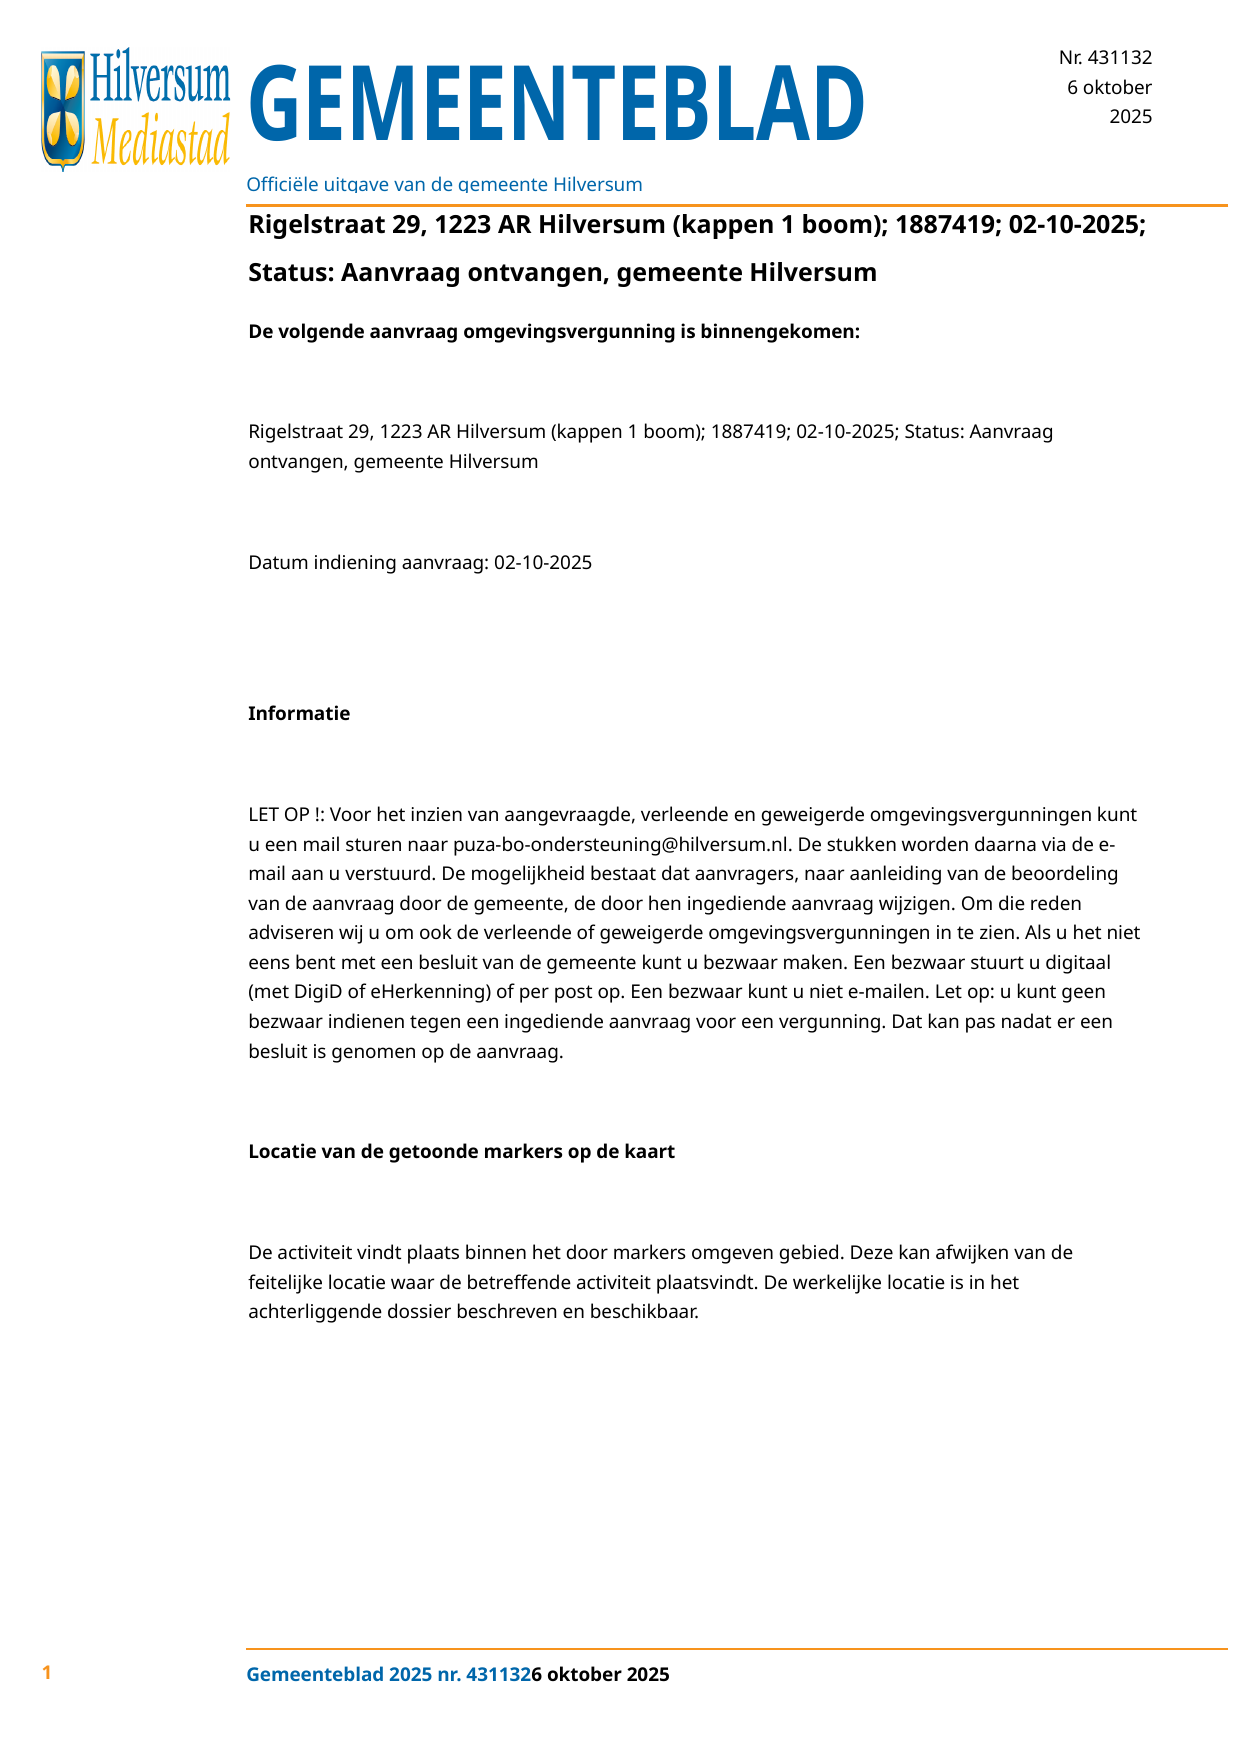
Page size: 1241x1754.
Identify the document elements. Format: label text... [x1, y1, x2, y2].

text De volgende aanvraag omgevingsvergunning is binnengekomen: [248, 318, 1152, 344]
picture [41, 47, 231, 172]
text De activiteit vindt plaats binnen het door markers omgeven gebied. Deze kan afwijken van de feitelijke locatie waar de betreffende activiteit plaatsvindt. De werkelijke locatie is in het achterliggende dossier beschreven en beschikbaar. [248, 1239, 1152, 1324]
text Rigelstraat 29, 1223 AR Hilversum (kappen 1 boom); 1887419; 02-10-2025; Status: Aanvraag ontvangen, gemeente Hilversum [248, 419, 1152, 474]
text Locatie van de getoonde markers op de kaart [248, 1139, 1152, 1164]
text Rigelstraat 29, 1223 AR Hilversum (kappen 1 boom); 1887419; 02-10-2025; Status: Aanvraag ontvangen, gemeente Hilversum [248, 207, 1152, 288]
text Datum indiening aanvraag: 02-10-2025 [248, 549, 1152, 575]
text Informatie [248, 700, 1152, 726]
text LET OP !: Voor het inzien van aangevraagde, verleende en geweigerde omgevingsvergunningen kunt u een mail sturen naar puza-bo-ondersteuning@hilversum.nl. De stukken worden daarna via de e-mail aan u verstuurd. De mogelijkheid bestaat dat aanvragers, naar aanleiding van de beoordeling van de aanvraag door de gemeente, de door hen ingediende aanvraag wijzigen. Om die reden adviseren wij u om ook de verleende of geweigerde omgevingsvergunningen in te zien. Als u het niet eens bent met een besluit van de gemeente kunt u bezwaar maken. Een bezwaar stuurt u digitaal (met DigiD of eHerkenning) of per post op. Een bezwaar kunt u niet e-mailen. Let op: u kunt geen bezwaar indienen tegen een ingediende aanvraag voor een vergunning. Dat kan pas nadat er een besluit is genomen op de aanvraag. [248, 801, 1152, 1064]
